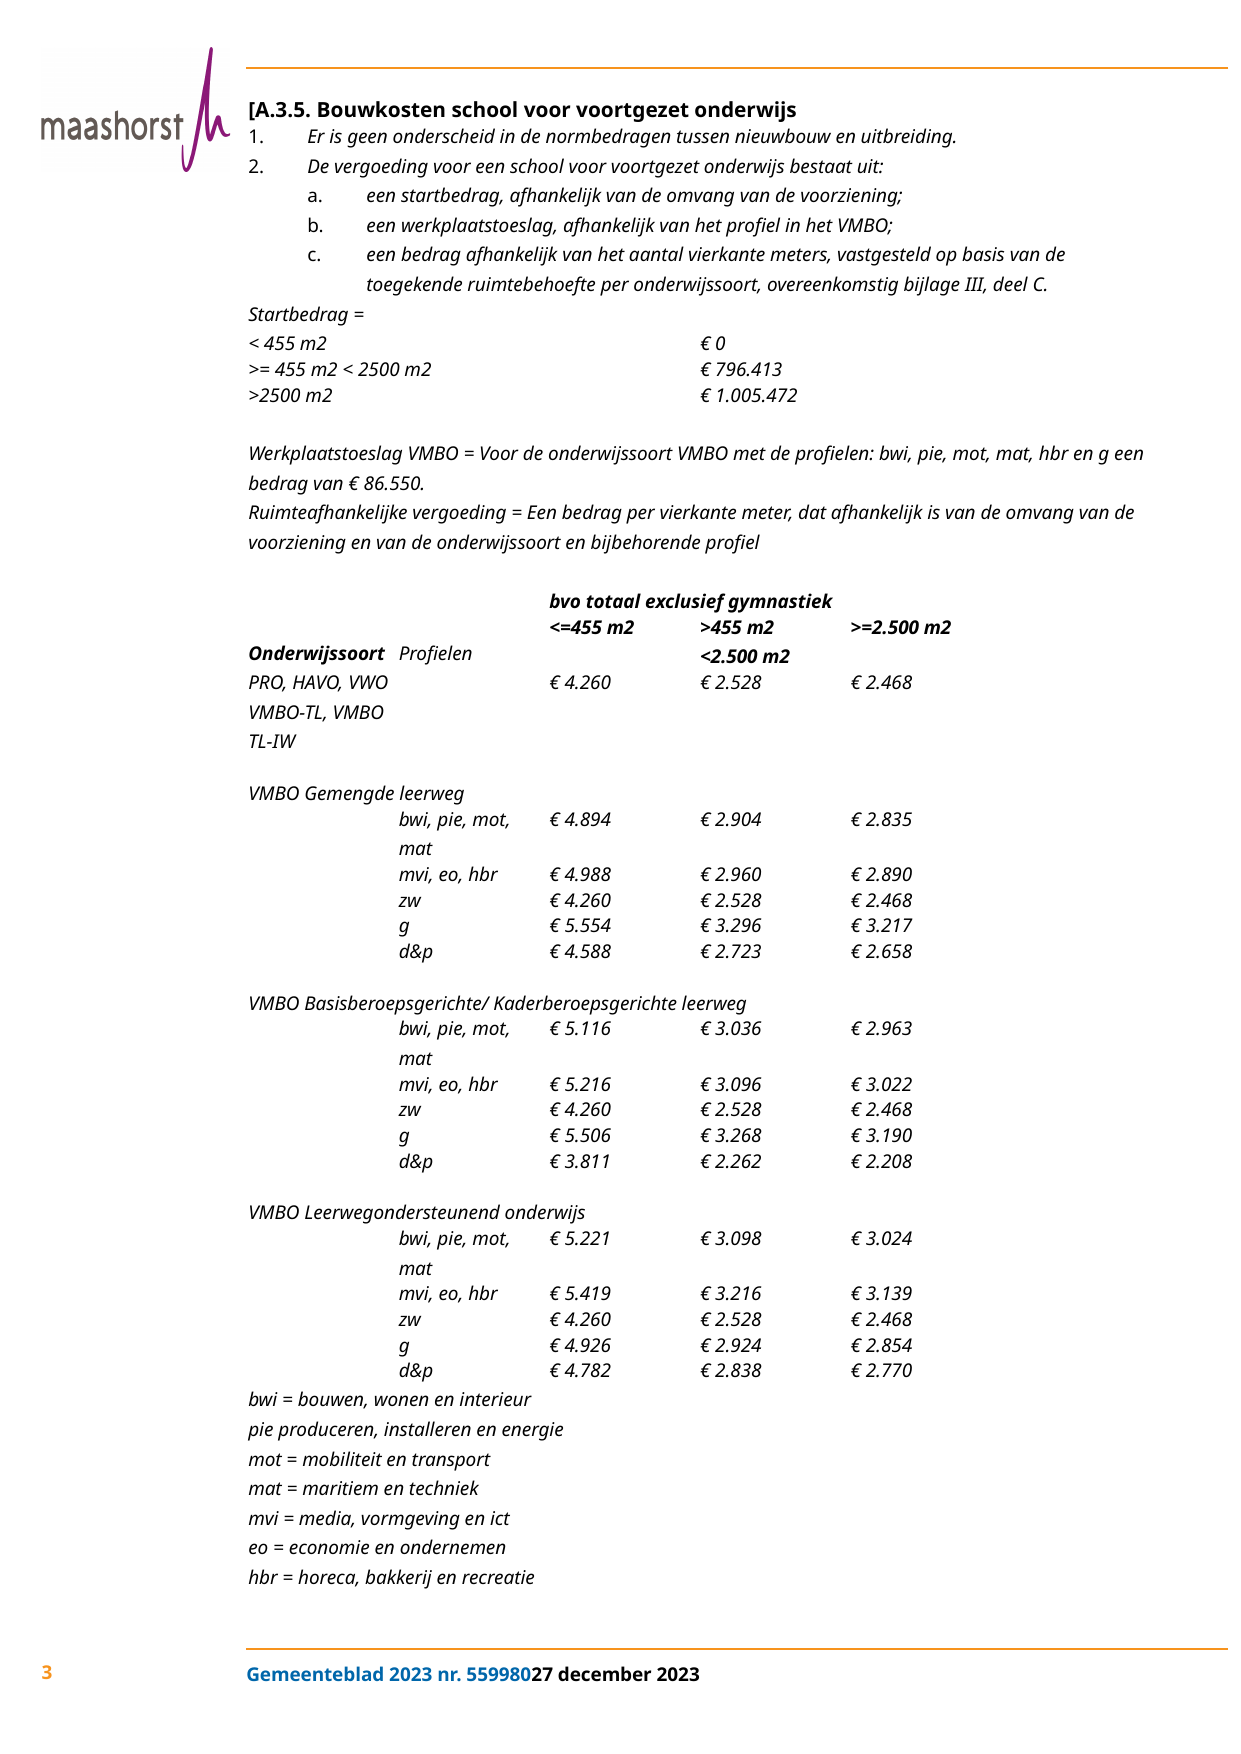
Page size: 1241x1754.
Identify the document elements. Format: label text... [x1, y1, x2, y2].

table_cell € 4.782 [549, 1358, 700, 1383]
table_cell >2500 m2 [248, 382, 700, 408]
table_cell bwi, pie, mot, mat [399, 1016, 549, 1071]
table_cell g [399, 1332, 549, 1358]
table_cell € 2.468 [850, 670, 1152, 754]
table_cell € 2.770 [850, 1358, 1152, 1383]
table_cell € 4.926 [549, 1332, 700, 1358]
table_cell >= 455 m2 < 2500 m2 [248, 356, 700, 382]
table_cell € 3.190 [850, 1122, 1152, 1148]
list een werkplaatstoeslag, afhankelijk van het profiel in het VMBO; [307, 212, 1152, 238]
table_cell € 2.468 [850, 887, 1152, 913]
text mot = mobiliteit en transport [248, 1446, 1152, 1472]
table_cell € 2.963 [850, 1016, 1152, 1071]
table_cell Onderwijssoort [248, 640, 398, 669]
table_cell € 5.116 [549, 1016, 700, 1071]
table_cell zw [399, 887, 549, 913]
table_cell [248, 754, 1152, 780]
table_cell € 4.260 [549, 887, 700, 913]
table_cell [248, 964, 1152, 990]
list De vergoeding voor een school voor voortgezet onderwijs bestaat uit: [248, 153, 1152, 178]
table_cell € 2.658 [850, 938, 1152, 964]
table_cell € 5.216 [549, 1071, 700, 1097]
table_cell € 5.554 [549, 913, 700, 938]
table_cell € 2.854 [850, 1332, 1152, 1358]
table_cell € 3.098 [700, 1225, 850, 1281]
list een startbedrag, afhankelijk van de omvang van de voorziening; [307, 182, 1152, 208]
text eo = economie en ondernemen [248, 1534, 1152, 1560]
picture [41, 47, 231, 172]
table_cell d&p [399, 938, 549, 964]
table_cell € 2.723 [700, 938, 850, 964]
text Werkplaatstoeslag VMBO = Voor de onderwijssoort VMBO met de profielen: bwi, pie, mot, mat, hbr en g een bedrag van € 86.550. [248, 440, 1152, 496]
table_cell € 3.024 [850, 1225, 1152, 1281]
table_cell [248, 806, 398, 964]
table_cell € 2.960 [700, 861, 850, 887]
table_cell zw [399, 1097, 549, 1122]
table_cell € 3.811 [549, 1148, 700, 1174]
table_cell € 2.924 [700, 1332, 850, 1358]
table_cell mvi, eo, hbr [399, 1281, 549, 1306]
table_cell VMBO Basisberoepsgerichte/ Kaderberoepsgerichte leerweg [248, 990, 1152, 1016]
text pie produceren, installeren en energie [248, 1416, 1152, 1442]
table_cell € 3.096 [700, 1071, 850, 1097]
table_cell € 2.528 [700, 1306, 850, 1332]
table_cell € 2.208 [850, 1148, 1152, 1174]
list een bedrag afhankelijk van het aantal vierkante meters, vastgesteld op basis van de toegekende ruimtebehoefte per onderwijssoort, overeenkomstig bijlage III, deel C. [307, 242, 1152, 297]
list Er is geen onderscheid in de normbedragen tussen nieuwbouw en uitbreiding. [248, 123, 1152, 149]
text Ruimteafhankelijke vergoeding = Een bedrag per vierkante meter, dat afhankelijk is van de omvang van de voorziening en van de onderwijssoort en bijbehorende profiel [248, 499, 1152, 555]
table_cell € 2.904 [700, 806, 850, 861]
table_header [248, 589, 549, 614]
table_cell g [399, 913, 549, 938]
table_cell € 2.835 [850, 806, 1152, 861]
table_cell mvi, eo, hbr [399, 861, 549, 887]
table_cell € 3.216 [700, 1281, 850, 1306]
table_cell € 5.506 [549, 1122, 700, 1148]
table_cell [248, 1225, 398, 1383]
table_cell [399, 670, 549, 754]
table_cell € 3.022 [850, 1071, 1152, 1097]
table_cell € 2.890 [850, 861, 1152, 887]
table_cell VMBO Gemengde leerweg [248, 780, 1152, 806]
table_cell zw [399, 1306, 549, 1332]
table_cell PRO, HAVO, VWO VMBO-TL, VMBO TL-IW [248, 670, 398, 754]
table_cell d&p [399, 1358, 549, 1383]
table_cell € 5.419 [549, 1281, 700, 1306]
table_cell [248, 1016, 398, 1174]
table_cell [248, 614, 398, 640]
table_cell € 3.296 [700, 913, 850, 938]
table_cell € 4.894 [549, 806, 700, 861]
text [A.3.5. Bouwkosten school voor voortgezet onderwijs [248, 95, 1152, 123]
table_cell >455 m2 <2.500 m2 [700, 614, 850, 669]
table_cell € 796.413 [700, 356, 1152, 382]
table_cell bwi, pie, mot, mat [399, 1225, 549, 1281]
table_cell € 2.262 [700, 1148, 850, 1174]
table_cell € 4.260 [549, 1306, 700, 1332]
table_cell € 4.260 [549, 670, 700, 754]
table_header < 455 m2 [248, 330, 700, 356]
table_cell € 3.268 [700, 1122, 850, 1148]
table_cell € 3.139 [850, 1281, 1152, 1306]
table_cell € 4.588 [549, 938, 700, 964]
table_cell € 4.260 [549, 1097, 700, 1122]
table_cell [399, 614, 549, 640]
table_cell € 3.036 [700, 1016, 850, 1071]
table_cell <=455 m2 [549, 614, 700, 669]
table_cell € 2.528 [700, 1097, 850, 1122]
table_cell bwi, pie, mot, mat [399, 806, 549, 861]
table_cell € 2.468 [850, 1097, 1152, 1122]
table_cell [248, 1174, 1152, 1199]
table_header bvo totaal exclusief gymnastiek [549, 589, 1152, 614]
text mat = maritiem en techniek [248, 1475, 1152, 1501]
table_cell g [399, 1122, 549, 1148]
table_cell € 2.528 [700, 887, 850, 913]
table_cell d&p [399, 1148, 549, 1174]
table_cell € 1.005.472 [700, 382, 1152, 408]
table_cell € 3.217 [850, 913, 1152, 938]
text bwi = bouwen, wonen en interieur [248, 1387, 1152, 1412]
table_cell € 2.838 [700, 1358, 850, 1383]
table_cell >=2.500 m2 [850, 614, 1152, 669]
text Startbedrag = [248, 301, 1152, 326]
table_cell Profielen [399, 640, 549, 669]
table_cell € 5.221 [549, 1225, 700, 1281]
table_cell € 2.468 [850, 1306, 1152, 1332]
table_cell VMBO Leerwegondersteunend onderwijs [248, 1200, 1152, 1225]
text mvi = media, vormgeving en ict [248, 1505, 1152, 1531]
table_cell € 4.988 [549, 861, 700, 887]
table_header € 0 [700, 330, 1152, 356]
text hbr = horeca, bakkerij en recreatie [248, 1564, 1152, 1590]
table_cell € 2.528 [700, 670, 850, 754]
table_cell mvi, eo, hbr [399, 1071, 549, 1097]
